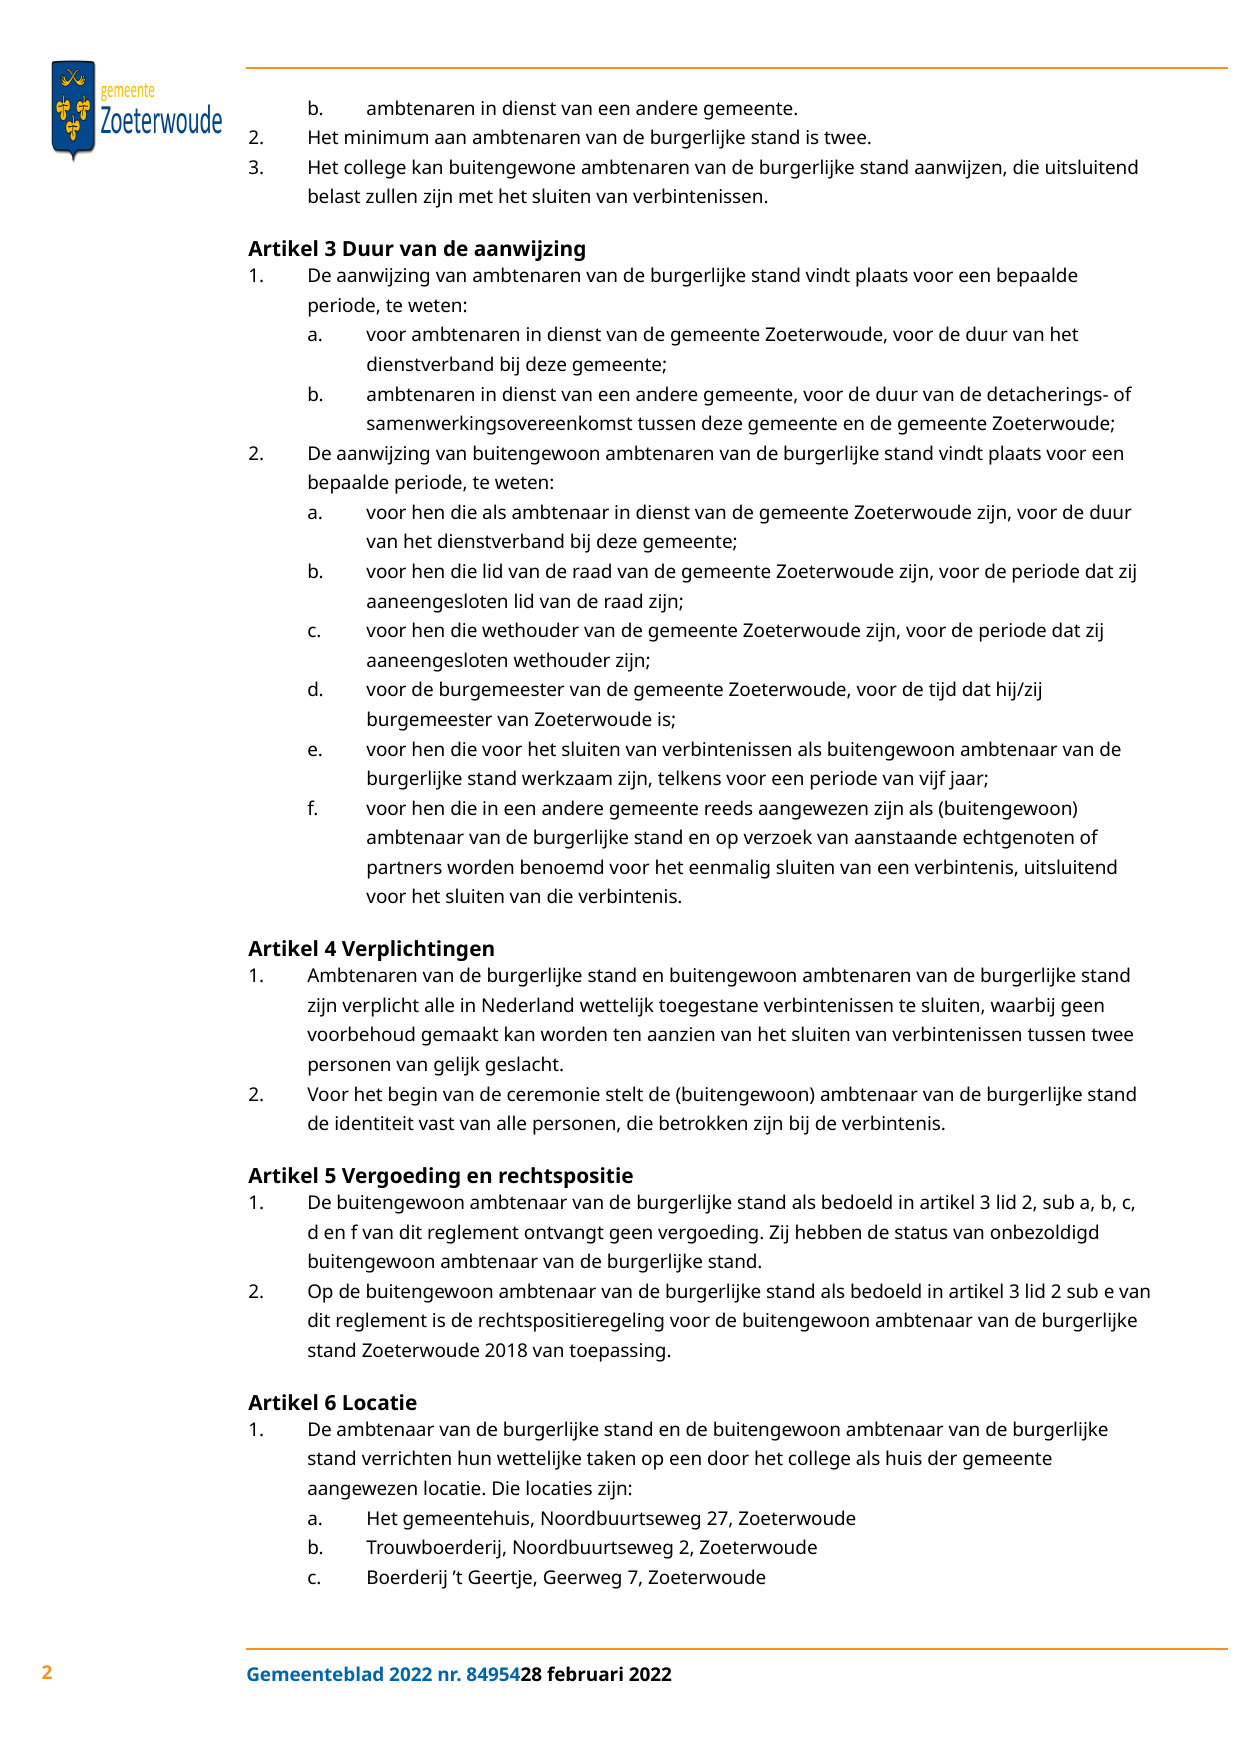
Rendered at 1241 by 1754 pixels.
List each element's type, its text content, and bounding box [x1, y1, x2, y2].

list ambtenaren in dienst van een andere gemeente, voor de duur van de detacherings- of samenwerkingsovereenkomst tussen deze gemeente en de gemeente Zoeterwoude; [307, 381, 1152, 436]
list voor de burgemeester van de gemeente Zoeterwoude, voor de tijd dat hij/zij burgemeester van Zoeterwoude is; [307, 677, 1152, 732]
list voor hen die in een andere gemeente reeds aangewezen zijn als (buitengewoon) ambtenaar van de burgerlijke stand en op verzoek van aanstaande echtgenoten of partners worden benoemd voor het eenmalig sluiten van een verbintenis, uitsluitend voor het sluiten van die verbintenis. [307, 795, 1152, 909]
list voor ambtenaren in dienst van de gemeente Zoeterwoude, voor de duur van het dienstverband bij deze gemeente; [307, 322, 1152, 377]
list De aanwijzing van ambtenaren van de burgerlijke stand vindt plaats voor een bepaalde periode, te weten: [248, 262, 1152, 318]
list voor hen die voor het sluiten van verbintenissen als buitengewoon ambtenaar van de burgerlijke stand werkzaam zijn, telkens voor een periode van vijf jaar; [307, 736, 1152, 791]
list Het college kan buitengewone ambtenaren van de burgerlijke stand aanwijzen, die uitsluitend belast zullen zijn met het sluiten van verbintenissen. [248, 154, 1152, 209]
list De aanwijzing van buitengewoon ambtenaren van de burgerlijke stand vindt plaats voor een bepaalde periode, te weten: [248, 440, 1152, 495]
text Artikel 3 Duur van de aanwijzing [248, 234, 1152, 262]
list Boerderij ’t Geertje, Geerweg 7, Zoeterwoude [307, 1564, 1152, 1590]
list Trouwboerderij, Noordbuurtseweg 2, Zoeterwoude [307, 1534, 1152, 1560]
text Artikel 6 Locatie [248, 1388, 1152, 1416]
list Ambtenaren van de burgerlijke stand en buitengewoon ambtenaren van de burgerlijke stand zijn verplicht alle in Nederland wettelijk toegestane verbintenissen te sluiten, waarbij geen voorbehoud gemaakt kan worden ten aanzien van het sluiten van verbintenissen tussen twee personen van gelijk geslacht. [248, 962, 1152, 1077]
list voor hen die als ambtenaar in dienst van de gemeente Zoeterwoude zijn, voor de duur van het dienstverband bij deze gemeente; [307, 499, 1152, 554]
list Voor het begin van de ceremonie stelt de (buitengewoon) ambtenaar van de burgerlijke stand de identiteit vast van alle personen, die betrokken zijn bij de verbintenis. [248, 1081, 1152, 1136]
list Het minimum aan ambtenaren van de burgerlijke stand is twee. [248, 124, 1152, 150]
list voor hen die wethouder van de gemeente Zoeterwoude zijn, voor de periode dat zij aaneengesloten wethouder zijn; [307, 617, 1152, 673]
list voor hen die lid van de raad van de gemeente Zoeterwoude zijn, voor de periode dat zij aaneengesloten lid van de raad zijn; [307, 558, 1152, 613]
picture [41, 47, 231, 172]
list De buitengewoon ambtenaar van de burgerlijke stand als bedoeld in artikel 3 lid 2, sub a, b, c, d en f van dit reglement ontvangt geen vergoeding. Zij hebben de status van onbezoldigd buitengewoon ambtenaar van de burgerlijke stand. [248, 1189, 1152, 1274]
list De ambtenaar van de burgerlijke stand en de buitengewoon ambtenaar van de burgerlijke stand verrichten hun wettelijke taken op een door het college als huis der gemeente aangewezen locatie. Die locaties zijn: [248, 1416, 1152, 1501]
list ambtenaren in dienst van een andere gemeente. [307, 95, 1152, 121]
text Artikel 5 Vergoeding en rechtspositie [248, 1161, 1152, 1189]
list Op de buitengewoon ambtenaar van de burgerlijke stand als bedoeld in artikel 3 lid 2 sub e van dit reglement is de rechtspositieregeling voor de buitengewoon ambtenaar van de burgerlijke stand Zoeterwoude 2018 van toepassing. [248, 1278, 1152, 1363]
list Het gemeentehuis, Noordbuurtseweg 27, Zoeterwoude [307, 1505, 1152, 1531]
text Artikel 4 Verplichtingen [248, 934, 1152, 962]
